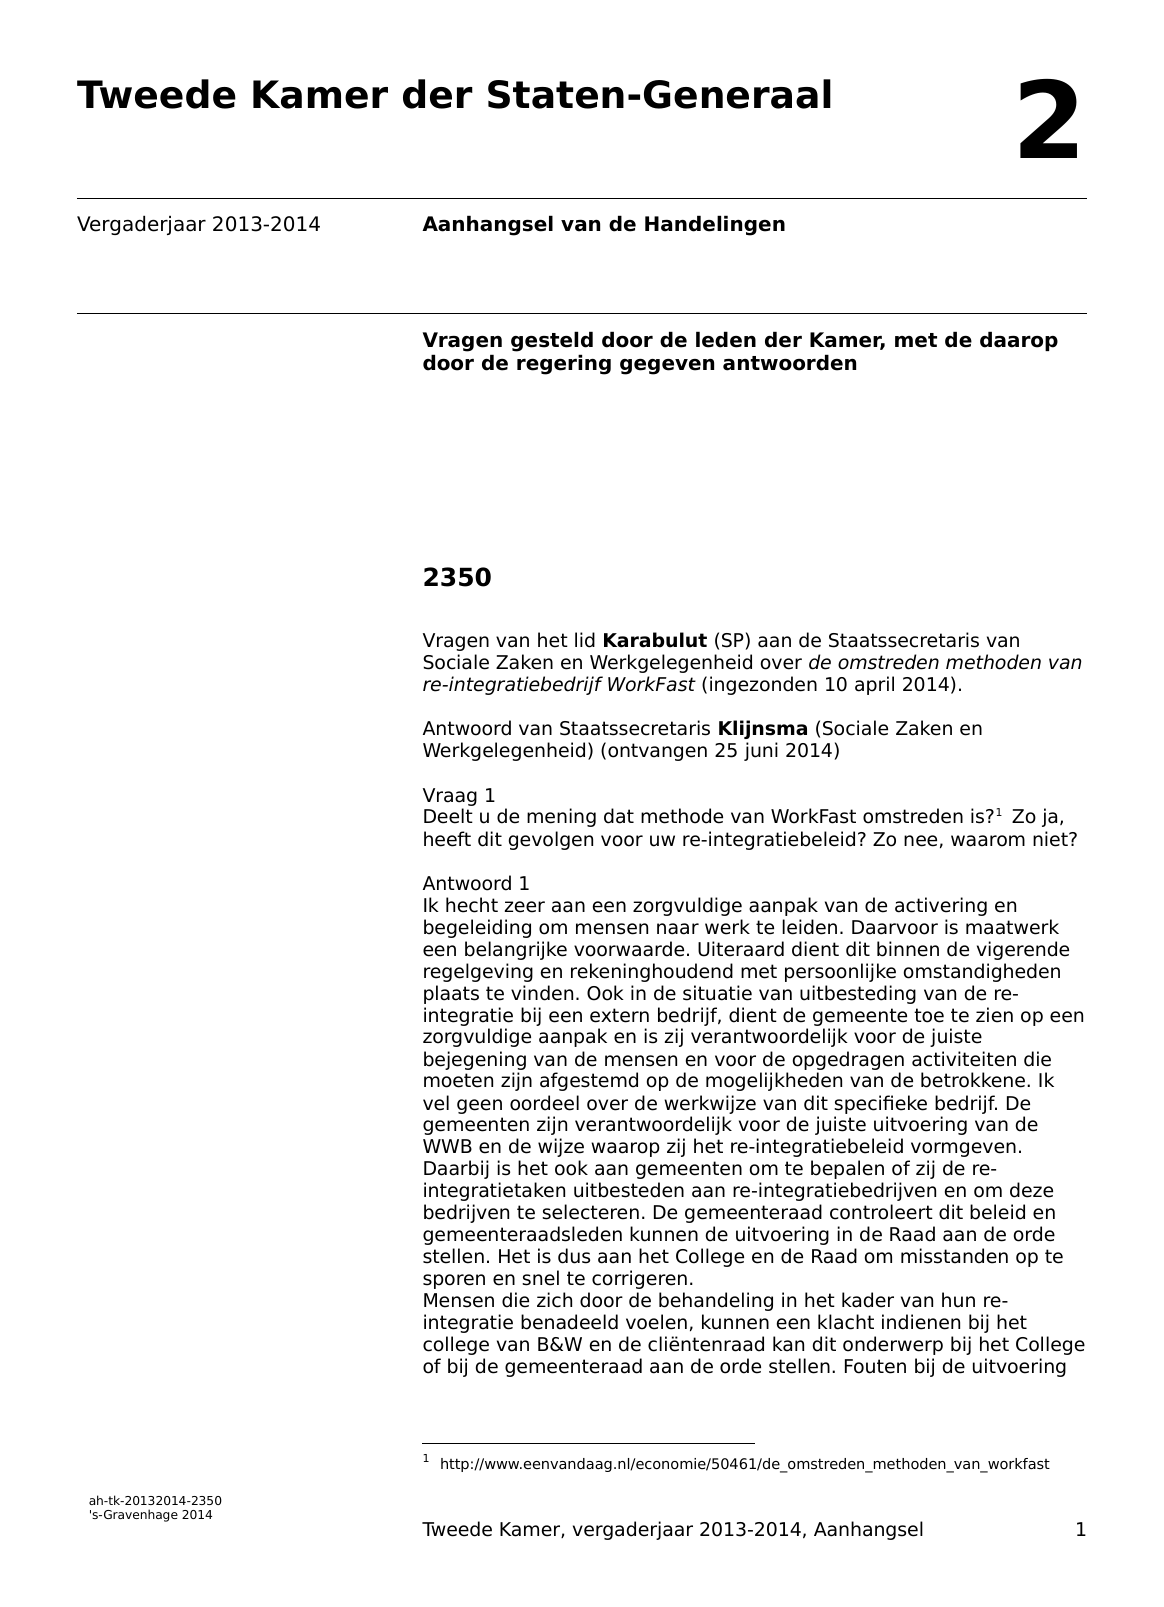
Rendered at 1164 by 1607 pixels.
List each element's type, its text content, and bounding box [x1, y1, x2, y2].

text 's-Gravenhage 2014 [88, 1508, 323, 1522]
text Vraag 1 [422, 784, 1087, 806]
text Vragen van het lid Karabulut (SP) aan de Staatssecretaris van Sociale Zaken en Werkgelegenheid over de omstreden methoden van re-integratiebedrijf WorkFast (ingezonden 10 april 2014). [422, 630, 1087, 696]
table_cell [77, 314, 422, 375]
text Mensen die zich door de behandeling in het kader van hun re-integratie benadeeld voelen, kunnen een klacht indienen bij het college van B&W en de cliëntenraad kan dit onderwerp bij het College of bij de gemeenteraad aan de orde stellen. Fouten bij de uitvoering [422, 1290, 1087, 1378]
text Antwoord van Staatssecretaris Klijnsma (Sociale Zaken en Werkgelegenheid) (ontvangen 25 juni 2014) [422, 718, 1087, 762]
table_cell Aanhangsel van de Handelingen [422, 199, 1087, 313]
text 2350 [422, 563, 1087, 592]
text Ik hecht zeer aan een zorgvuldige aanpak van de activering en begeleiding om mensen naar werk te leiden. Daarvoor is maatwerk een belangrijke voorwaarde. Uiteraard dient dit binnen de vigerende regelgeving en rekeninghoudend met persoonlijke omstandigheden plaats te vinden. Ook in de situatie van uitbesteding van de re-integratie bij een extern bedrijf, dient de gemeente toe te zien op een zorgvuldige aanpak en is zij verantwoordelijk voor de juiste bejegening van de mensen en voor de opgedragen activiteiten die moeten zijn afgestemd op de mogelijkheden van de betrokkene. Ik vel geen oordeel over de werkwijze van dit specifieke bedrijf. De gemeenten zijn verantwoordelijk voor de juiste uitvoering van de WWB en de wijze waarop zij het re-integratiebeleid vormgeven. Daarbij is het ook aan gemeenten om te bepalen of zij de re-integratietaken uitbesteden aan re-integratiebedrijven en om deze bedrijven te selecteren. De gemeenteraad controleert dit beleid en gemeenteraadsleden kunnen de uitvoering in de Raad aan de orde stellen. Het is dus aan het College en de Raad om misstanden op te sporen en snel te corrigeren. [422, 894, 1087, 1290]
table_cell Vergaderjaar 2013-2014 [77, 199, 422, 313]
table_header 2 [886, 59, 1087, 198]
text http://www.eenvandaag.nl/economie/50461/de_omstreden_methoden_van_workfast [422, 1452, 1087, 1474]
text ah-tk-20132014-2350 [88, 1494, 323, 1508]
table_header Tweede Kamer der Staten-Generaal [77, 59, 886, 198]
table_cell Vragen gesteld door de leden der Kamer, met de daarop door de regering gegeven antwoorden [422, 314, 1087, 375]
text Deelt u de mening dat methode van WorkFast omstreden is? Zo ja, heeft dit gevolgen voor uw re-integratiebeleid? Zo nee, waarom niet? [422, 806, 1087, 850]
text Antwoord 1 [422, 873, 1087, 894]
